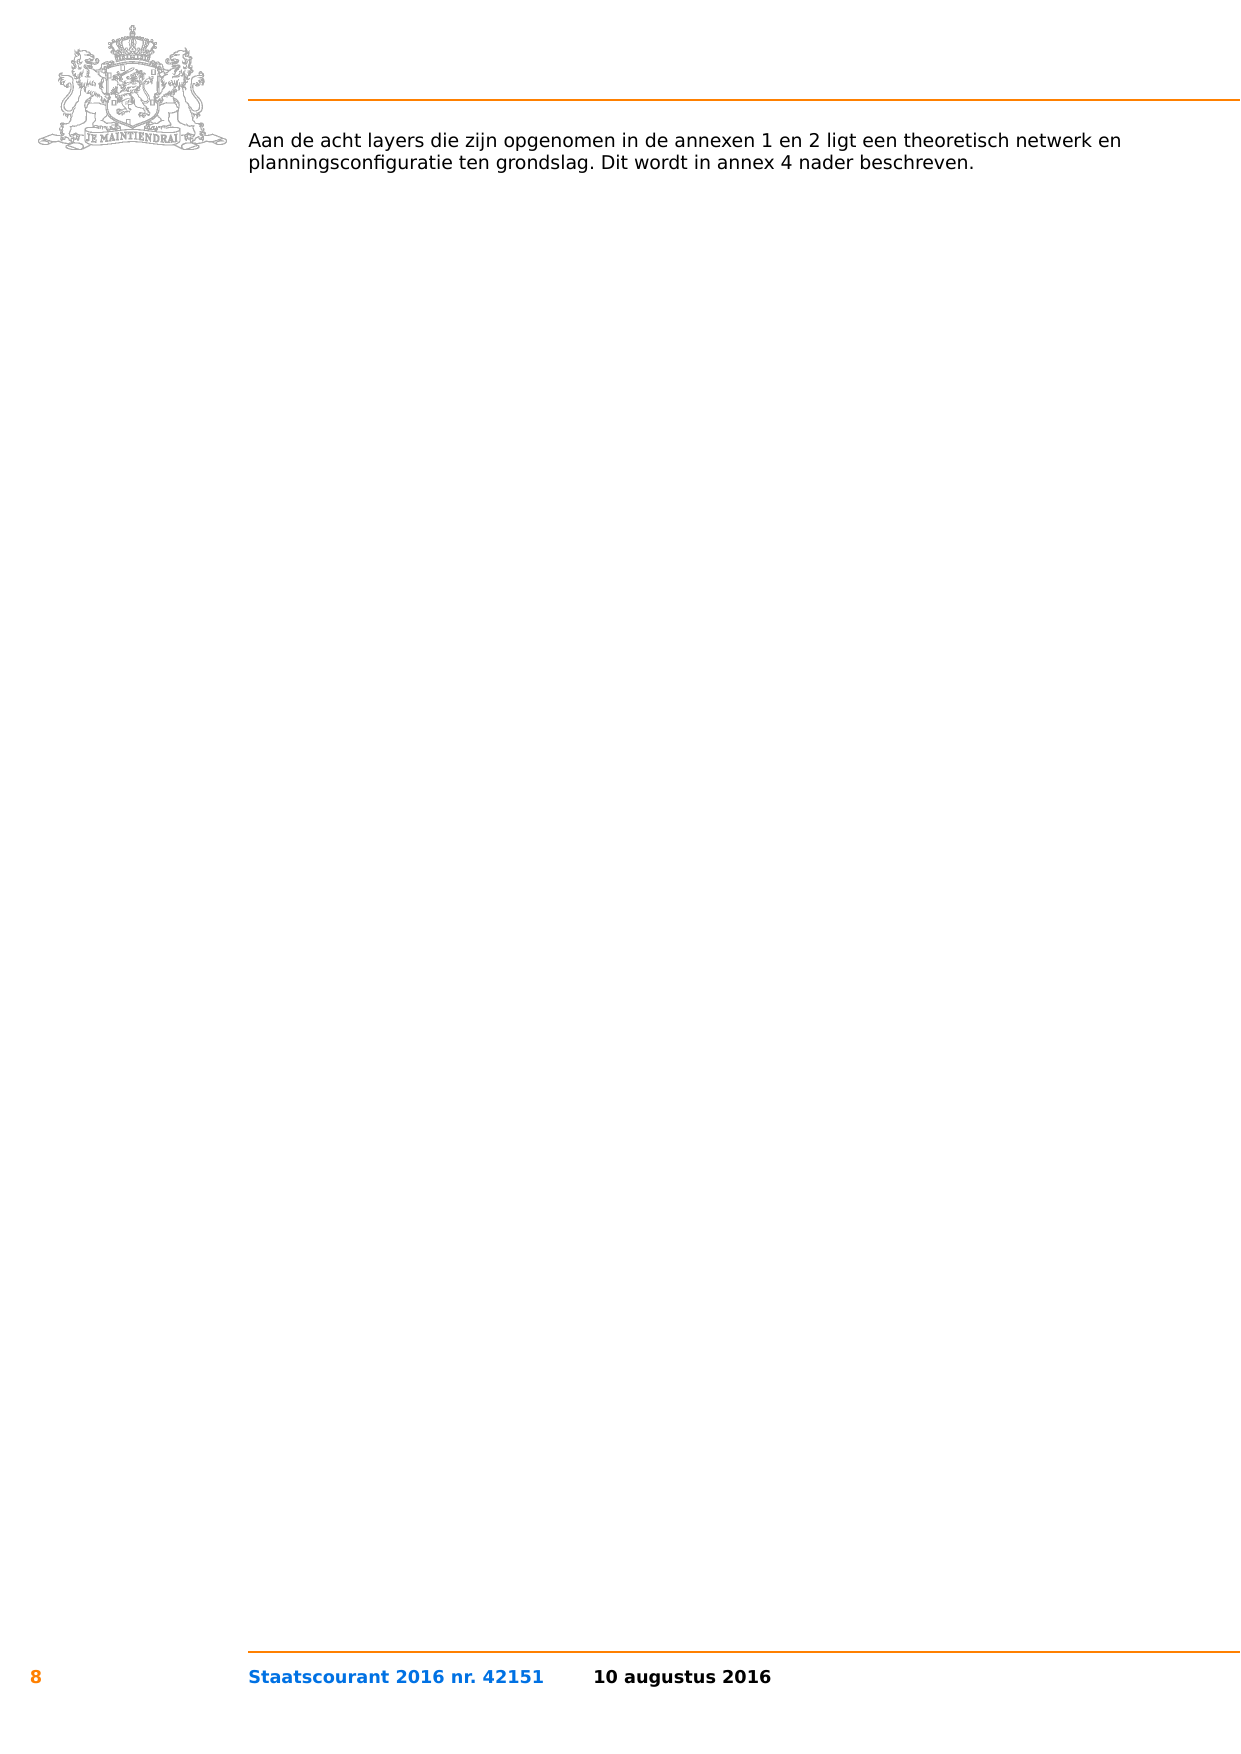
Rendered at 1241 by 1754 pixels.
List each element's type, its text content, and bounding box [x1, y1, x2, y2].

picture [38, 25, 227, 150]
text Aan de acht layers die zijn opgenomen in de annexen 1 en 2 ligt een theoretisch netwerk en planningsconfiguratie ten grondslag. Dit wordt in annex 4 nader beschreven. [248, 130, 1163, 174]
